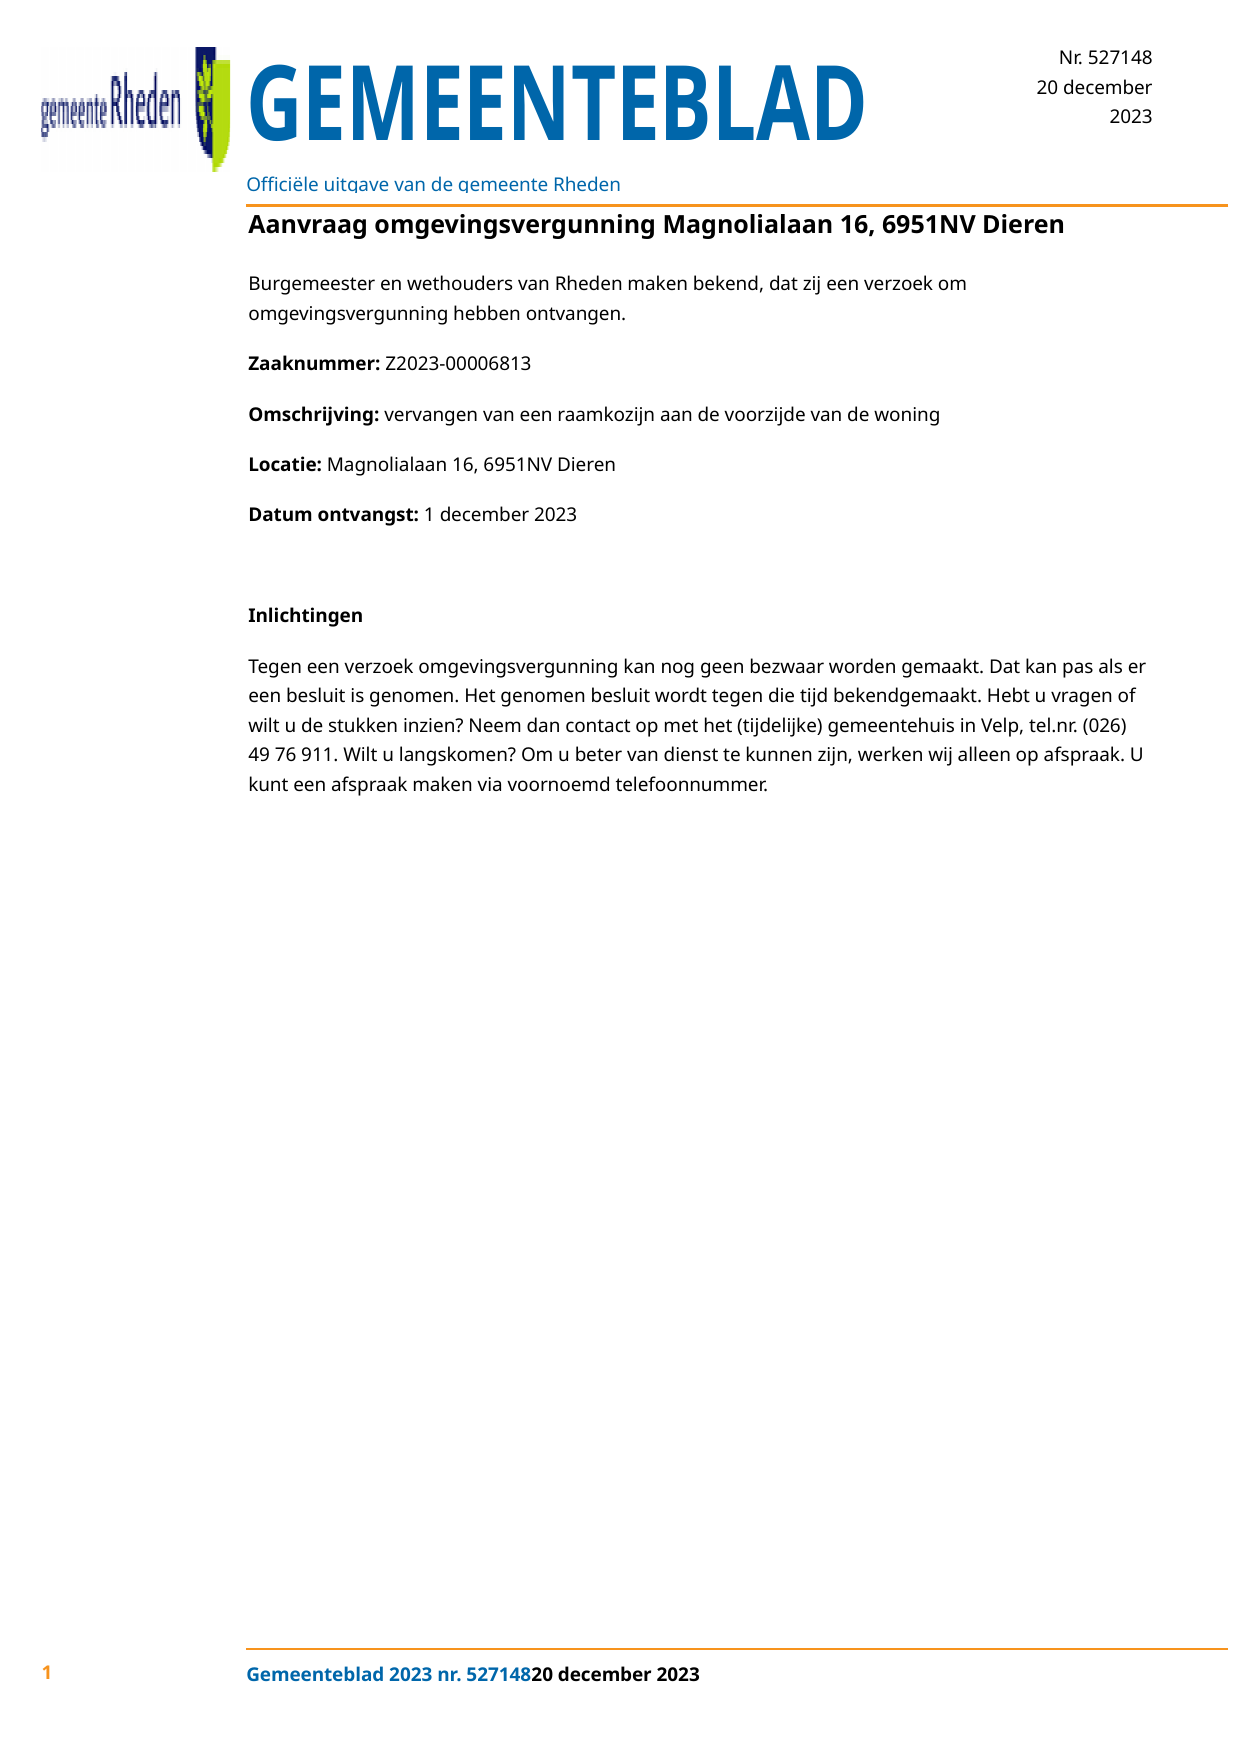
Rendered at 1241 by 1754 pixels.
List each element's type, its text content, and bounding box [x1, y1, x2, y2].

text Zaaknummer: Z2023-00006813 [248, 350, 1152, 376]
text Aanvraag omgevingsvergunning Magnolialaan 16, 6951NV Dieren [248, 207, 1152, 241]
text Omschrijving: vervangen van een raamkozijn aan de voorzijde van de woning [248, 401, 1152, 426]
text Inlichtingen [248, 602, 1152, 628]
text Locatie: Magnolialaan 16, 6951NV Dieren [248, 451, 1152, 477]
picture [41, 47, 231, 172]
text Datum ontvangst: 1 december 2023 [248, 502, 1152, 527]
text Burgemeester en wethouders van Rheden maken bekend, dat zij een verzoek om omgevingsvergunning hebben ontvangen. [248, 270, 1152, 326]
text Tegen een verzoek omgevingsvergunning kan nog geen bezwaar worden gemaakt. Dat kan pas als er een besluit is genomen. Het genomen besluit wordt tegen die tijd bekendgemaakt. Hebt u vragen of wilt u de stukken inzien? Neem dan contact op met het (tijdelijke) gemeentehuis in Velp, tel.nr. (026) 49 76 911. Wilt u langskomen? Om u beter van dienst te kunnen zijn, werken wij alleen op afspraak. U kunt een afspraak maken via voornoemd telefoonnummer. [248, 653, 1152, 797]
